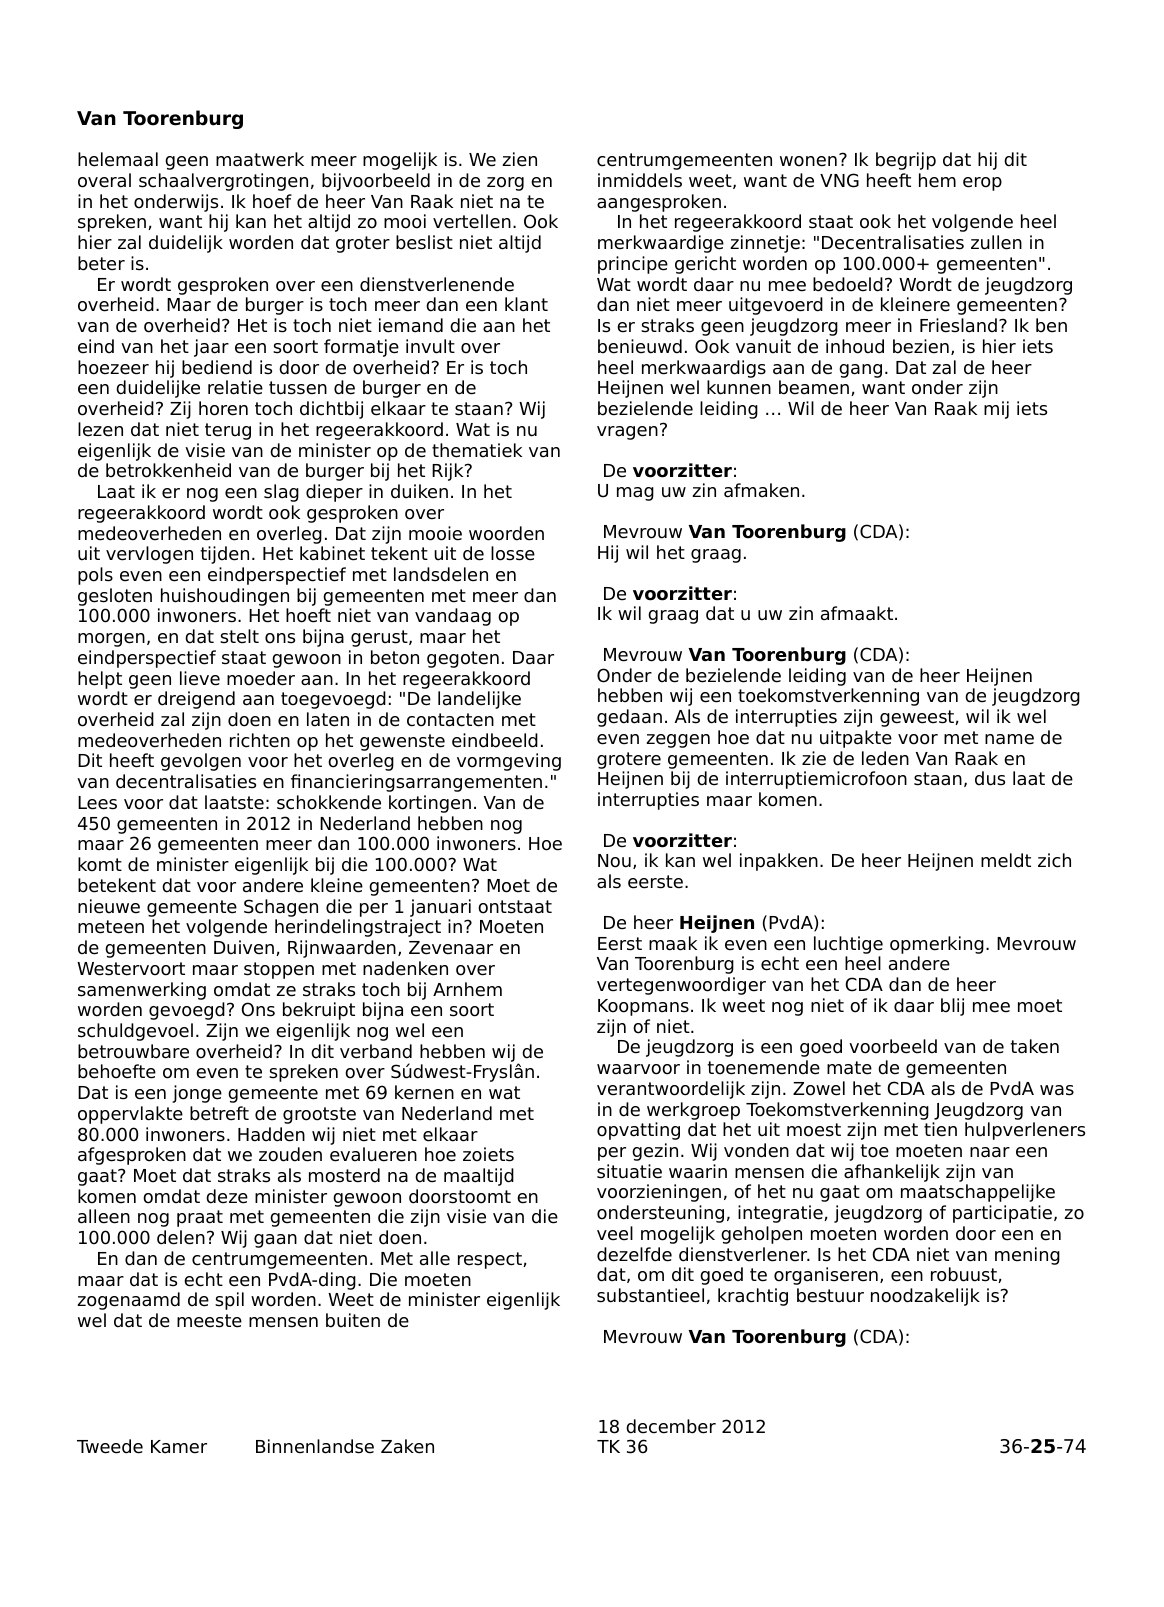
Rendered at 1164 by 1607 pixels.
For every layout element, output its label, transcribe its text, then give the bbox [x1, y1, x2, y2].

text Mevrouw Van Toorenburg (CDA): [596, 1327, 1087, 1347]
text Er wordt gesproken over een dienstverlenende overheid. Maar de burger is toch meer dan een klant van de overheid? Het is toch niet iemand die aan het eind van het jaar een soort formatje invult over hoezeer hij bediend is door de overheid? Er is toch een duidelijke relatie tussen de burger en de overheid? Zij horen toch dichtbij elkaar te staan? Wij lezen dat niet terug in het regeerakkoord. Wat is nu eigenlijk de visie van de minister op de thematiek van de betrokkenheid van de burger bij het Rijk? [77, 274, 567, 482]
text In het regeerakkoord staat ook het volgende heel merkwaardige zinnetje: "Decentralisaties zullen in principe gericht worden op 100.000+ gemeenten". Wat wordt daar nu mee bedoeld? Wordt de jeugdzorg dan niet meer uitgevoerd in de kleinere gemeenten? Is er straks geen jeugdzorg meer in Friesland? Ik ben benieuwd. Ook vanuit de inhoud bezien, is hier iets heel merkwaardigs aan de gang. Dat zal de heer Heijnen wel kunnen beamen, want onder zijn bezielende leiding … Wil de heer Van Raak mij iets vragen? [596, 212, 1087, 440]
text Eerst maak ik even een luchtige opmerking. Mevrouw Van Toorenburg is echt een heel andere vertegenwoordiger van het CDA dan de heer Koopmans. Ik weet nog niet of ik daar blij mee moet zijn of niet. [596, 933, 1087, 1037]
text Mevrouw Van Toorenburg (CDA): [596, 522, 1087, 543]
text Laat ik er nog een slag dieper in duiken. In het regeerakkoord wordt ook gesproken over medeoverheden en overleg. Dat zijn mooie woorden uit vervlogen tijden. Het kabinet tekent uit de losse pols even een eindperspectief met landsdelen en gesloten huishoudingen bij gemeenten met meer dan 100.000 inwoners. Het hoeft niet van vandaag op morgen, en dat stelt ons bijna gerust, maar het eindperspectief staat gewoon in beton gegoten. Daar helpt geen lieve moeder aan. In het regeerakkoord wordt er dreigend aan toegevoegd: "De landelijke overheid zal zijn doen en laten in de contacten met medeoverheden richten op het gewenste eindbeeld. Dit heeft gevolgen voor het overleg en de vormgeving van decentralisaties en financieringsarrangementen." Lees voor dat laatste: schokkende kortingen. Van de 450 gemeenten in 2012 in Nederland hebben nog maar 26 gemeenten meer dan 100.000 inwoners. Hoe komt de minister eigenlijk bij die 100.000? Wat betekent dat voor andere kleine gemeenten? Moet de nieuwe gemeente Schagen die per 1 januari ontstaat meteen het volgende herindelingstraject in? Moeten de gemeenten Duiven, Rijnwaarden, Zevenaar en Westervoort maar stoppen met nadenken over samenwerking omdat ze straks toch bij Arnhem worden gevoegd? Ons bekruipt bijna een soort schuldgevoel. Zijn we eigenlijk nog wel een betrouwbare overheid? In dit verband hebben wij de behoefte om even te spreken over Súdwest-Fryslân. Dat is een jonge gemeente met 69 kernen en wat oppervlakte betreft de grootste van Nederland met 80.000 inwoners. Hadden wij niet met elkaar afgesproken dat we zouden evalueren hoe zoiets gaat? Moet dat straks als mosterd na de maaltijd komen omdat deze minister gewoon doorstoomt en alleen nog praat met gemeenten die zijn visie van die 100.000 delen? Wij gaan dat niet doen. [77, 482, 567, 1249]
text Mevrouw Van Toorenburg (CDA): [596, 645, 1087, 666]
text Nou, ik kan wel inpakken. De heer Heijnen meldt zich als eerste. [596, 851, 1087, 893]
text De heer Heijnen (PvdA): [596, 913, 1087, 933]
text Hij wil het graag. [596, 543, 1087, 563]
text En dan de centrumgemeenten. Met alle respect, maar dat is echt een PvdA-ding. Die moeten zogenaamd de spil worden. Weet de minister eigenlijk wel dat de meeste mensen buiten de [77, 1249, 567, 1332]
text Ik wil graag dat u uw zin afmaakt. [596, 604, 1087, 625]
text De voorzitter: [596, 460, 1087, 481]
text De voorzitter: [596, 583, 1087, 604]
text De voorzitter: [596, 831, 1087, 851]
text De jeugdzorg is een goed voorbeeld van de taken waarvoor in toenemende mate de gemeenten verantwoordelijk zijn. Zowel het CDA als de PvdA was in de werkgroep Toekomstverkenning Jeugdzorg van opvatting dat het uit moest zijn met tien hulpverleners per gezin. Wij vonden dat wij toe moeten naar een situatie waarin mensen die afhankelijk zijn van voorzieningen, of het nu gaat om maatschappelijke ondersteuning, integratie, jeugdzorg of participatie, zo veel mogelijk geholpen moeten worden door een en dezelfde dienstverlener. Is het CDA niet van mening dat, om dit goed te organiseren, een robuust, substantieel, krachtig bestuur noodzakelijk is? [596, 1037, 1087, 1307]
text centrumgemeenten wonen? Ik begrijp dat hij dit inmiddels weet, want de VNG heeft hem erop aangesproken. [596, 150, 1087, 212]
text U mag uw zin afmaken. [596, 481, 1087, 502]
text Onder de bezielende leiding van de heer Heijnen hebben wij een toekomstverkenning van de jeugdzorg gedaan. Als de interrupties zijn geweest, wil ik wel even zeggen hoe dat nu uitpakte voor met name de grotere gemeenten. Ik zie de leden Van Raak en Heijnen bij de interruptiemicrofoon staan, dus laat de interrupties maar komen. [596, 666, 1087, 811]
text helemaal geen maatwerk meer mogelijk is. We zien overal schaalvergrotingen, bijvoorbeeld in de zorg en in het onderwijs. Ik hoef de heer Van Raak niet na te spreken, want hij kan het altijd zo mooi vertellen. Ook hier zal duidelijk worden dat groter beslist niet altijd beter is. [77, 150, 567, 274]
